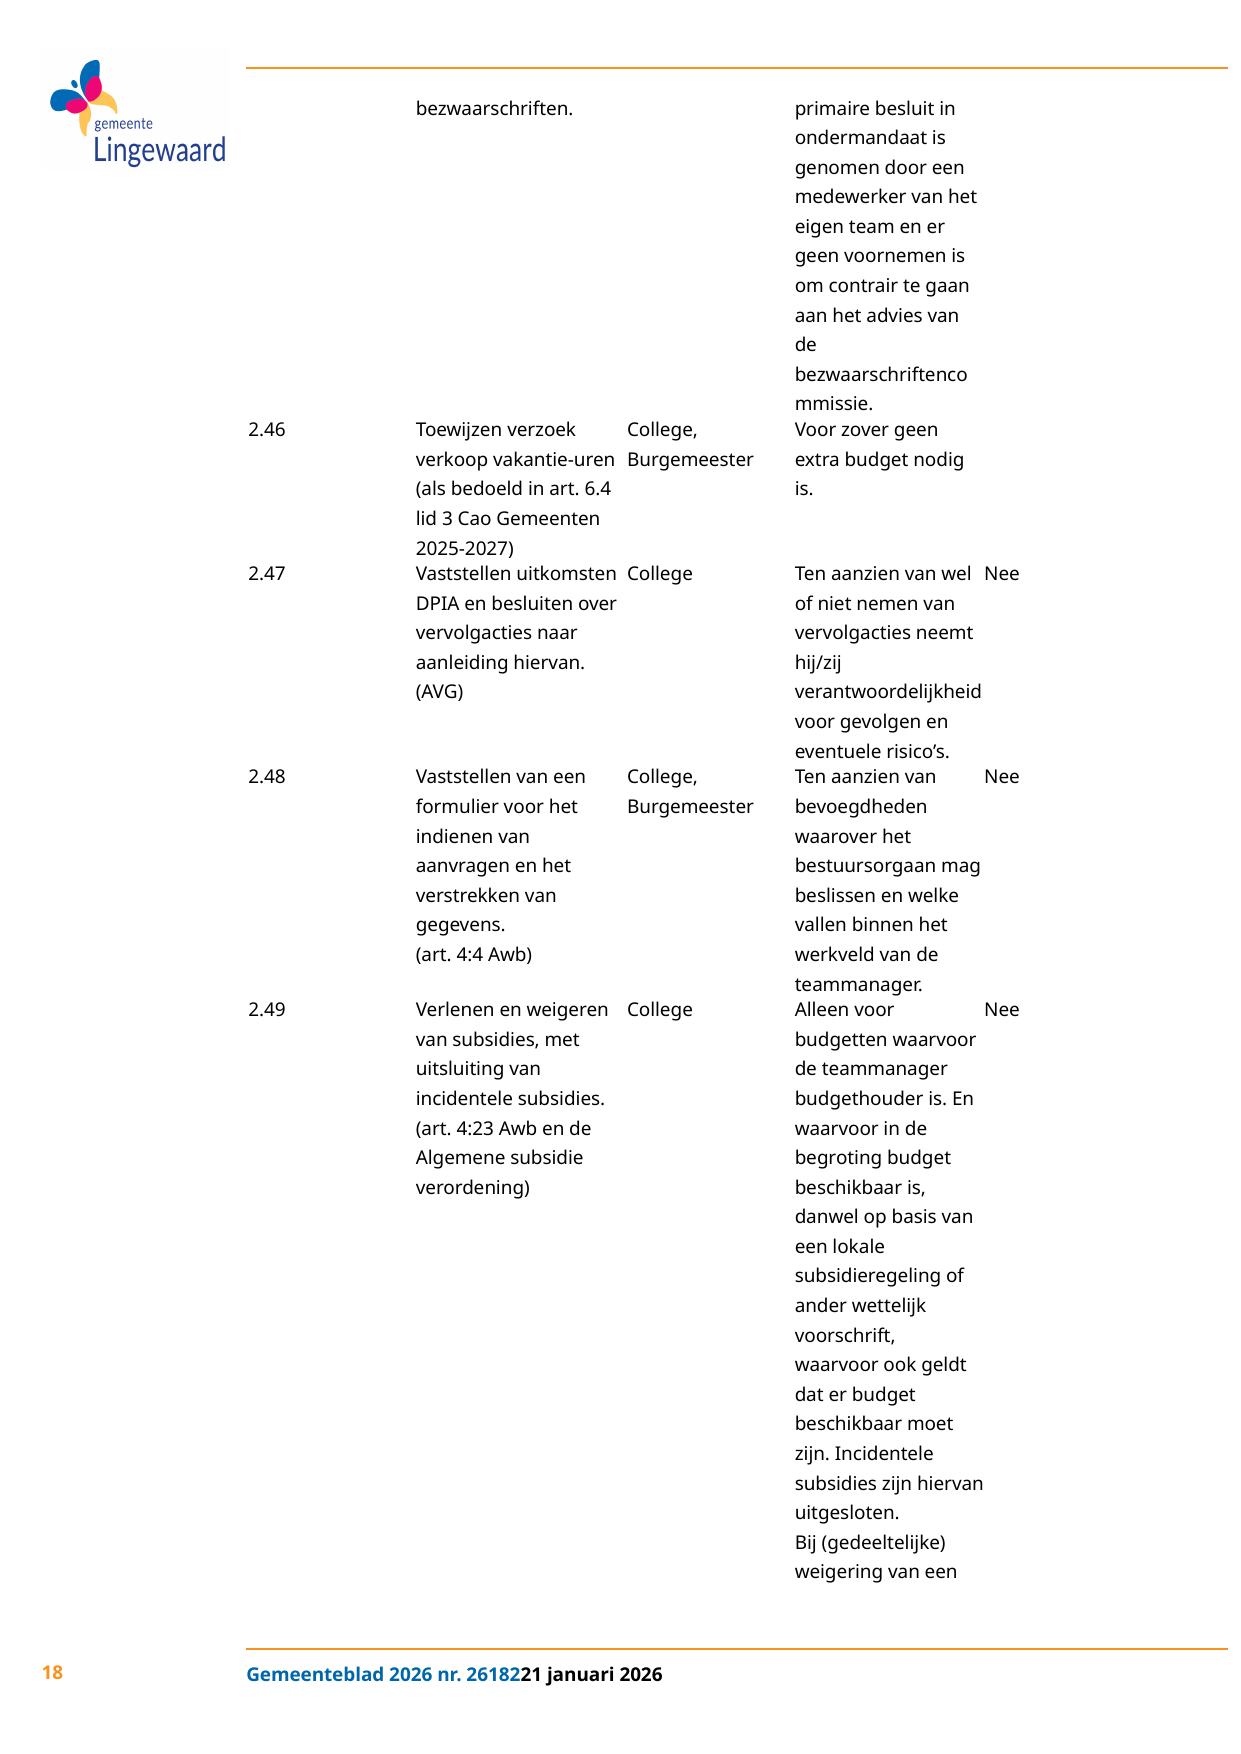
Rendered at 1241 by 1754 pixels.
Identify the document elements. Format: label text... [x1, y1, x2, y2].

table_cell College [627, 996, 794, 1584]
table_cell Voor zover geen extra budget nodig is. [795, 416, 984, 560]
table_cell Nee [984, 560, 1152, 764]
table_cell Verlenen en weigeren van subsidies, met uitsluiting van incidentele subsidies. (art. 4:23 Awb en de Algemene subsidie verordening) [416, 996, 627, 1584]
table_cell 2.48 [248, 764, 416, 996]
table_cell College, Burgemeester [627, 764, 794, 996]
table_cell Nee [984, 996, 1152, 1584]
table_cell College, Burgemeester [627, 416, 794, 560]
table_cell [248, 95, 416, 416]
table_cell Nee [984, 764, 1152, 996]
table_cell [984, 416, 1152, 560]
table_cell 2.49 [248, 996, 416, 1584]
table_cell Alleen voor budgetten waarvoor de teammanager budgethouder is. En waarvoor in de begroting budget beschikbaar is, danwel op basis van een lokale subsidieregeling of ander wettelijk voorschrift, waarvoor ook geldt dat er budget beschikbaar moet zijn. Incidentele subsidies zijn hiervan uitgesloten. Bij (gedeeltelijke) weigering van een [795, 996, 984, 1584]
table_cell Toewijzen verzoek verkoop vakantie-uren (als bedoeld in art. 6.4 lid 3 Cao Gemeenten 2025-2027) [416, 416, 627, 560]
table_cell primaire besluit in ondermandaat is genomen door een medewerker van het eigen team en er geen voornemen is om contrair te gaan aan het advies van de bezwaarschriftencommissie. [795, 95, 984, 416]
table_cell Ten aanzien van wel of niet nemen van vervolgacties neemt hij/zij verantwoordelijkheid voor gevolgen en eventuele risico’s. [795, 560, 984, 764]
table_cell [627, 95, 794, 416]
table_cell College [627, 560, 794, 764]
table_cell 2.47 [248, 560, 416, 764]
table_cell Vaststellen uitkomsten DPIA en besluiten over vervolgacties naar aanleiding hiervan. (AVG) [416, 560, 627, 764]
table_cell bezwaarschriften. [416, 95, 627, 416]
table_cell Vaststellen van een formulier voor het indienen van aanvragen en het verstrekken van gegevens. (art. 4:4 Awb) [416, 764, 627, 996]
table_cell Ten aanzien van bevoegdheden waarover het bestuursorgaan mag beslissen en welke vallen binnen het werkveld van de teammanager. [795, 764, 984, 996]
picture [41, 47, 231, 172]
table_cell 2.46 [248, 416, 416, 560]
table_cell [984, 95, 1152, 416]
